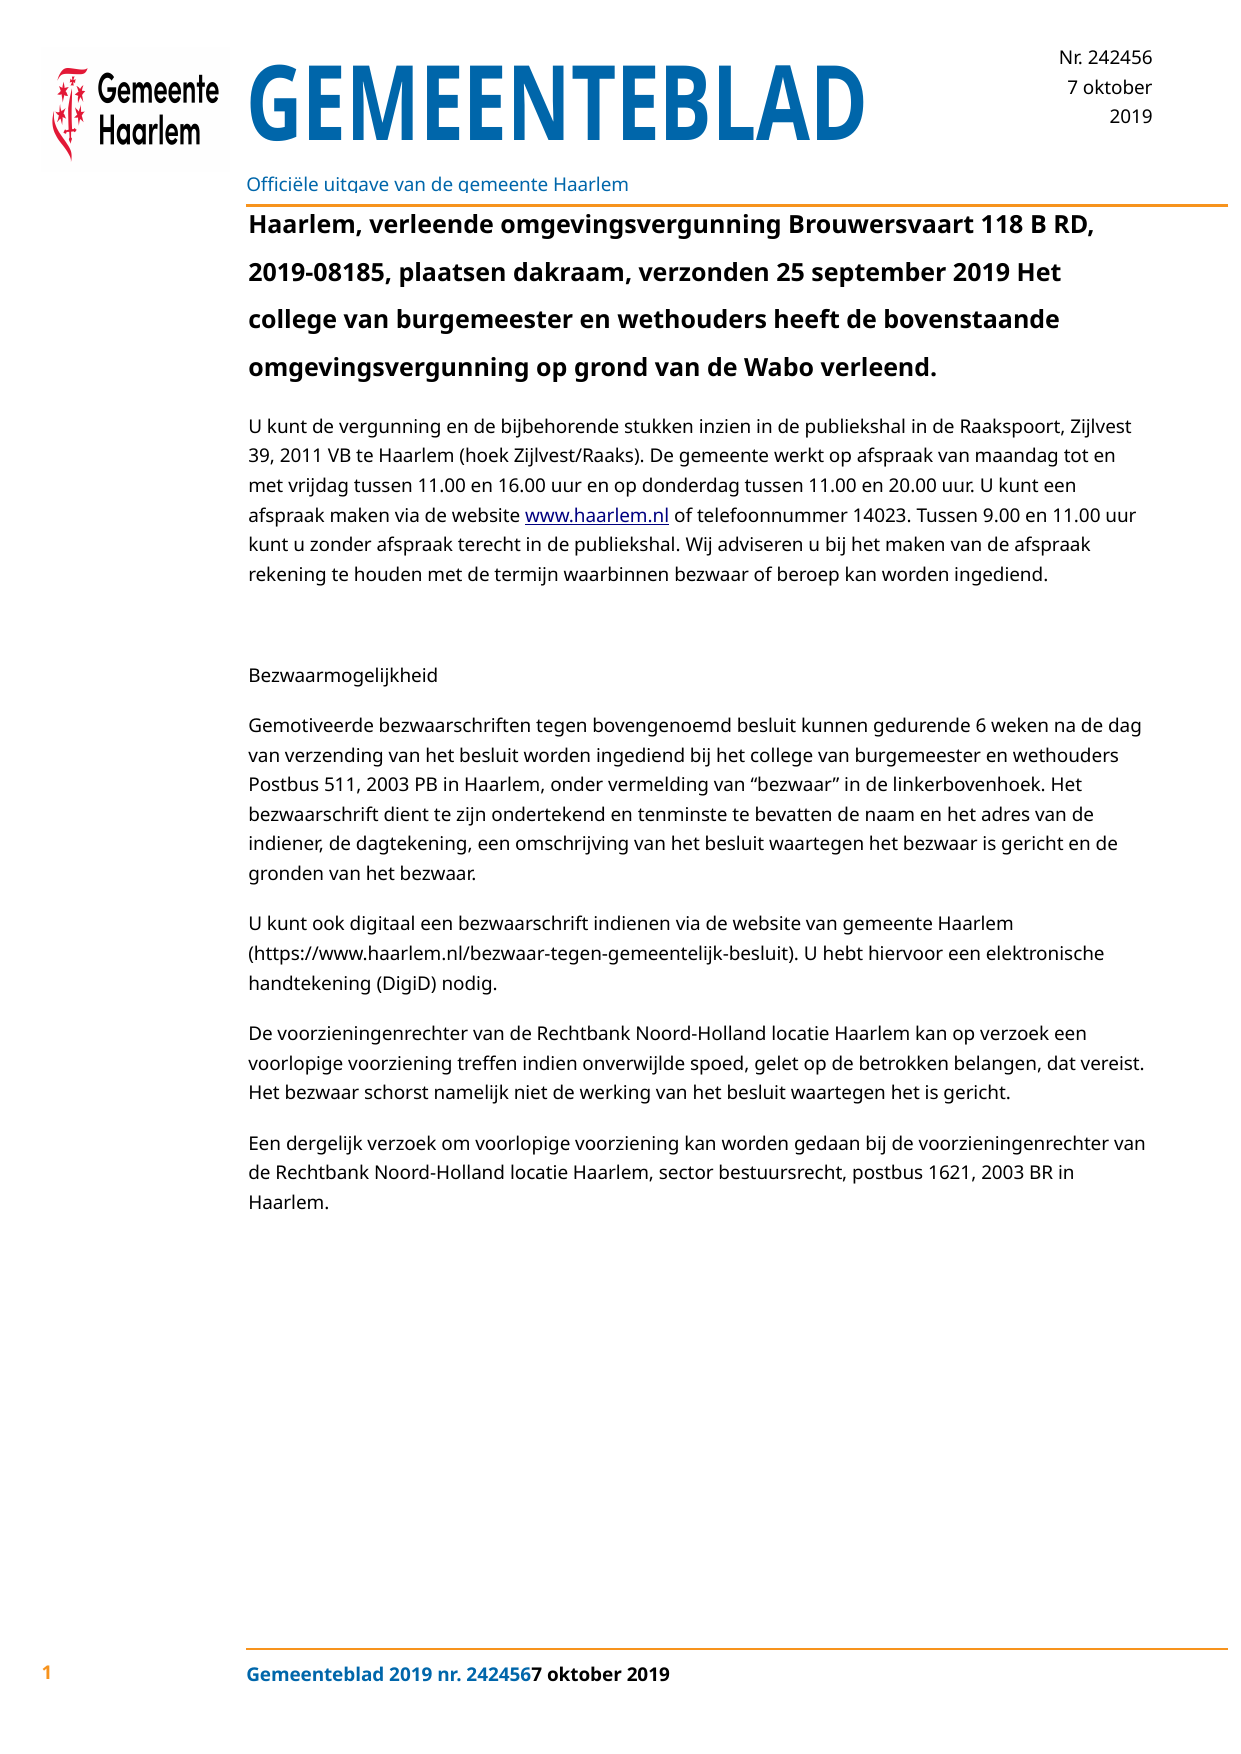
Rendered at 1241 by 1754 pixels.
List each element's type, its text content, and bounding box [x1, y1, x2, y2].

text Haarlem, verleende omgevingsvergunning Brouwersvaart 118 B RD, 2019-08185, plaatsen dakraam, verzonden 25 september 2019 Het college van burgemeester en wethouders heeft de bovenstaande omgevingsvergunning op grond van de Wabo verleend. [248, 207, 1152, 384]
picture [41, 47, 231, 172]
text U kunt ook digitaal een bezwaarschrift indienen via de website van gemeente Haarlem (https://www.haarlem.nl/bezwaar-tegen-gemeentelijk-besluit). U hebt hiervoor een elektronische handtekening (DigiD) nodig. [248, 911, 1152, 996]
text Gemotiveerde bezwaarschriften tegen bovengenoemd besluit kunnen gedurende 6 weken na de dag van verzending van het besluit worden ingediend bij het college van burgemeester en wethouders Postbus 511, 2003 PB in Haarlem, onder vermelding van “bezwaar” in de linkerbovenhoek. Het bezwaarschrift dient te zijn ondertekend en tenminste te bevatten de naam en het adres van de indiener, de dagtekening, een omschrijving van het besluit waartegen het bezwaar is gericht en de gronden van het bezwaar. [248, 712, 1152, 886]
text U kunt de vergunning en de bijbehorende stukken inzien in de publiekshal in de Raakspoort, Zijlvest 39, 2011 VB te Haarlem (hoek Zijlvest/Raaks). De gemeente werkt op afspraak van maandag tot en met vrijdag tussen 11.00 en 16.00 uur en op donderdag tussen 11.00 en 20.00 uur. U kunt een afspraak maken via de website www.haarlem.nl of telefoonnummer 14023. Tussen 9.00 en 11.00 uur kunt u zonder afspraak terecht in de publiekshal. Wij adviseren u bij het maken van de afspraak rekening te houden met de termijn waarbinnen bezwaar of beroep kan worden ingediend. [248, 413, 1152, 587]
text Bezwaarmogelijkheid [248, 662, 1152, 688]
text Een dergelijk verzoek om voorlopige voorziening kan worden gedaan bij de voorzieningenrechter van de Rechtbank Noord-Holland locatie Haarlem, sector bestuursrecht, postbus 1621, 2003 BR in Haarlem. [248, 1130, 1152, 1215]
text De voorzieningenrechter van de Rechtbank Noord-Holland locatie Haarlem kan op verzoek een voorlopige voorziening treffen indien onverwijlde spoed, gelet op de betrokken belangen, dat vereist. Het bezwaar schorst namelijk niet de werking van het besluit waartegen het is gericht. [248, 1020, 1152, 1105]
